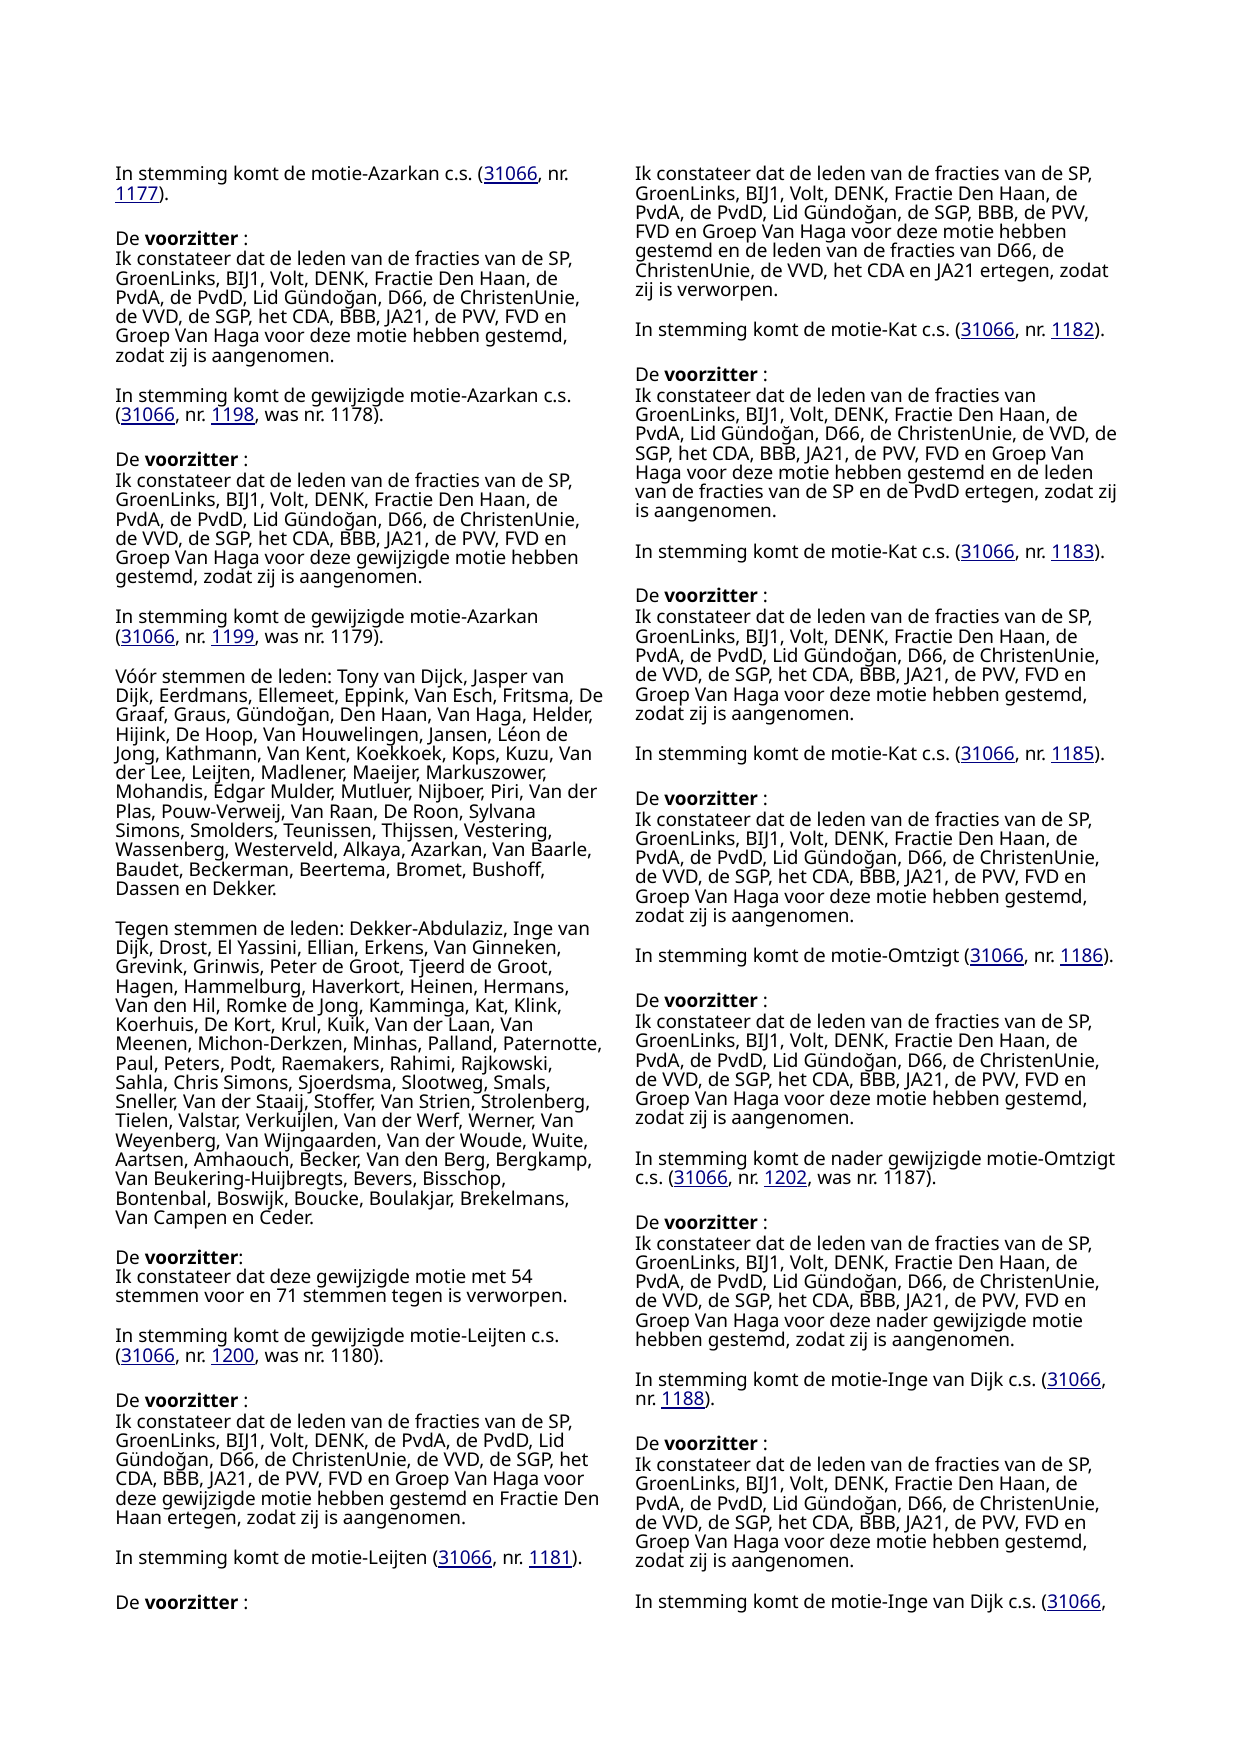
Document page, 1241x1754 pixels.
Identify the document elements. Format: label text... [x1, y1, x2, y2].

text In stemming komt de motie-Kat c.s. (31066, nr. 1183). [635, 543, 1125, 562]
text Ik constateer dat de leden van de fracties van de SP, GroenLinks, BIJ1, Volt, DENK, de PvdA, de PvdD, Lid Gündoğan, D66, de ChristenUnie, de VVD, de SGP, het CDA, BBB, JA21, de PVV, FVD en Groep Van Haga voor deze gewijzigde motie hebben gestemd en Fractie Den Haan ertegen, zodat zij is aangenomen. [115, 1413, 605, 1528]
text Ik constateer dat deze gewijzigde motie met 54 stemmen voor en 71 stemmen tegen is verworpen. [115, 1268, 605, 1307]
text Vóór stemmen de leden: Tony van Dijck, Jasper van Dijk, Eerdmans, Ellemeet, Eppink, Van Esch, Fritsma, De Graaf, Graus, Gündoğan, Den Haan, Van Haga, Helder, Hijink, De Hoop, Van Houwelingen, Jansen, Léon de Jong, Kathmann, Van Kent, Koekkoek, Kops, Kuzu, Van der Lee, Leijten, Madlener, Maeijer, Markuszower, Mohandis, Edgar Mulder, Mutluer, Nijboer, Piri, Van der Plas, Pouw-Verweij, Van Raan, De Roon, Sylvana Simons, Smolders, Teunissen, Thijssen, Vestering, Wassenberg, Westerveld, Alkaya, Azarkan, Van Baarle, Baudet, Beckerman, Beertema, Bromet, Bushoff, Dassen en Dekker. [115, 668, 605, 899]
text Ik constateer dat de leden van de fracties van de SP, GroenLinks, BIJ1, Volt, DENK, Fractie Den Haan, de PvdA, de PvdD, Lid Gündoğan, D66, de ChristenUnie, de VVD, de SGP, het CDA, BBB, JA21, de PVV, FVD en Groep Van Haga voor deze gewijzigde motie hebben gestemd, zodat zij is aangenomen. [115, 472, 605, 588]
text Ik constateer dat de leden van de fracties van de SP, GroenLinks, BIJ1, Volt, DENK, Fractie Den Haan, de PvdA, de PvdD, Lid Gündoğan, D66, de ChristenUnie, de VVD, de SGP, het CDA, BBB, JA21, de PVV, FVD en Groep Van Haga voor deze motie hebben gestemd, zodat zij is aangenomen. [635, 1013, 1125, 1129]
text De voorzitter : [115, 1589, 605, 1615]
text De voorzitter : [635, 1209, 1125, 1234]
text Ik constateer dat de leden van de fracties van de SP, GroenLinks, BIJ1, Volt, DENK, Fractie Den Haan, de PvdA, de PvdD, Lid Gündoğan, D66, de ChristenUnie, de VVD, de SGP, het CDA, BBB, JA21, de PVV, FVD en Groep Van Haga voor deze nader gewijzigde motie hebben gestemd, zodat zij is aangenomen. [635, 1234, 1125, 1350]
text In stemming komt de gewijzigde motie-Azarkan c.s. (31066, nr. 1198, was nr. 1178). [115, 387, 605, 425]
text De voorzitter : [115, 1387, 605, 1413]
text De voorzitter : [635, 583, 1125, 608]
text Ik constateer dat de leden van de fracties van de SP, GroenLinks, BIJ1, Volt, DENK, Fractie Den Haan, de PvdA, de PvdD, Lid Gündoğan, D66, de ChristenUnie, de VVD, de SGP, het CDA, BBB, JA21, de PVV, FVD en Groep Van Haga voor deze motie hebben gestemd, zodat zij is aangenomen. [635, 1456, 1125, 1572]
text In stemming komt de motie-Kat c.s. (31066, nr. 1185). [635, 745, 1125, 764]
text De voorzitter : [115, 446, 605, 472]
text In stemming komt de motie-Leijten (31066, nr. 1181). [115, 1549, 605, 1568]
text Ik constateer dat de leden van de fracties van de SP, GroenLinks, BIJ1, Volt, DENK, Fractie Den Haan, de PvdA, de PvdD, Lid Gündoğan, D66, de ChristenUnie, de VVD, de SGP, het CDA, BBB, JA21, de PVV, FVD en Groep Van Haga voor deze motie hebben gestemd, zodat zij is aangenomen. [635, 608, 1125, 724]
text De voorzitter : [635, 785, 1125, 811]
text Ik constateer dat de leden van de fracties van de SP, GroenLinks, BIJ1, Volt, DENK, Fractie Den Haan, de PvdA, de PvdD, Lid Gündoğan, D66, de ChristenUnie, de VVD, de SGP, het CDA, BBB, JA21, de PVV, FVD en Groep Van Haga voor deze motie hebben gestemd, zodat zij is aangenomen. [115, 250, 605, 366]
text In stemming komt de gewijzigde motie-Leijten c.s. (31066, nr. 1200, was nr. 1180). [115, 1327, 605, 1366]
text Ik constateer dat de leden van de fracties van GroenLinks, BIJ1, Volt, DENK, Fractie Den Haan, de PvdA, Lid Gündoğan, D66, de ChristenUnie, de VVD, de SGP, het CDA, BBB, JA21, de PVV, FVD en Groep Van Haga voor deze motie hebben gestemd en de leden van de fracties van de SP en de PvdD ertegen, zodat zij is aangenomen. [635, 387, 1125, 522]
text De voorzitter : [635, 361, 1125, 387]
text In stemming komt de nader gewijzigde motie-Omtzigt c.s. (31066, nr. 1202, was nr. 1187). [635, 1149, 1125, 1188]
text In stemming komt de motie-Inge van Dijk c.s. (31066, nr. 1188). [635, 1371, 1125, 1409]
text In stemming komt de motie-Kat c.s. (31066, nr. 1182). [635, 321, 1125, 340]
text In stemming komt de gewijzigde motie-Azarkan (31066, nr. 1199, was nr. 1179). [115, 608, 605, 647]
text In stemming komt de motie-Omtzigt (31066, nr. 1186). [635, 947, 1125, 966]
text In stemming komt de motie-Azarkan c.s. (31066, nr. 1177). [115, 165, 605, 204]
text De voorzitter : [635, 1430, 1125, 1456]
text Ik constateer dat de leden van de fracties van de SP, GroenLinks, BIJ1, Volt, DENK, Fractie Den Haan, de PvdA, de PvdD, Lid Gündoğan, D66, de ChristenUnie, de VVD, de SGP, het CDA, BBB, JA21, de PVV, FVD en Groep Van Haga voor deze motie hebben gestemd, zodat zij is aangenomen. [635, 811, 1125, 926]
text Ik constateer dat de leden van de fracties van de SP, GroenLinks, BIJ1, Volt, DENK, Fractie Den Haan, de PvdA, de PvdD, Lid Gündoğan, de SGP, BBB, de PVV, FVD en Groep Van Haga voor deze motie hebben gestemd en de leden van de fracties van D66, de ChristenUnie, de VVD, het CDA en JA21 ertegen, zodat zij is verworpen. [635, 165, 1125, 300]
text De voorzitter : [115, 225, 605, 250]
text In stemming komt de motie-Inge van Dijk c.s. (31066, [635, 1593, 1125, 1612]
text De voorzitter : [635, 987, 1125, 1013]
text Tegen stemmen de leden: Dekker-Abdulaziz, Inge van Dijk, Drost, El Yassini, Ellian, Erkens, Van Ginneken, Grevink, Grinwis, Peter de Groot, Tjeerd de Groot, Hagen, Hammelburg, Haverkort, Heinen, Hermans, Van den Hil, Romke de Jong, Kamminga, Kat, Klink, Koerhuis, De Kort, Krul, Kuik, Van der Laan, Van Meenen, Michon-Derkzen, Minhas, Palland, Paternotte, Paul, Peters, Podt, Raemakers, Rahimi, Rajkowski, Sahla, Chris Simons, Sjoerdsma, Slootweg, Smals, Sneller, Van der Staaij, Stoffer, Van Strien, Strolenberg, Tielen, Valstar, Verkuijlen, Van der Werf, Werner, Van Weyenberg, Van Wijngaarden, Van der Woude, Wuite, Aartsen, Amhaouch, Becker, Van den Berg, Bergkamp, Van Beukering-Huijbregts, Bevers, Bisschop, Bontenbal, Boswijk, Boucke, Boulakjar, Brekelmans, Van Campen en Ceder. [115, 920, 605, 1228]
text De voorzitter: [115, 1249, 605, 1268]
